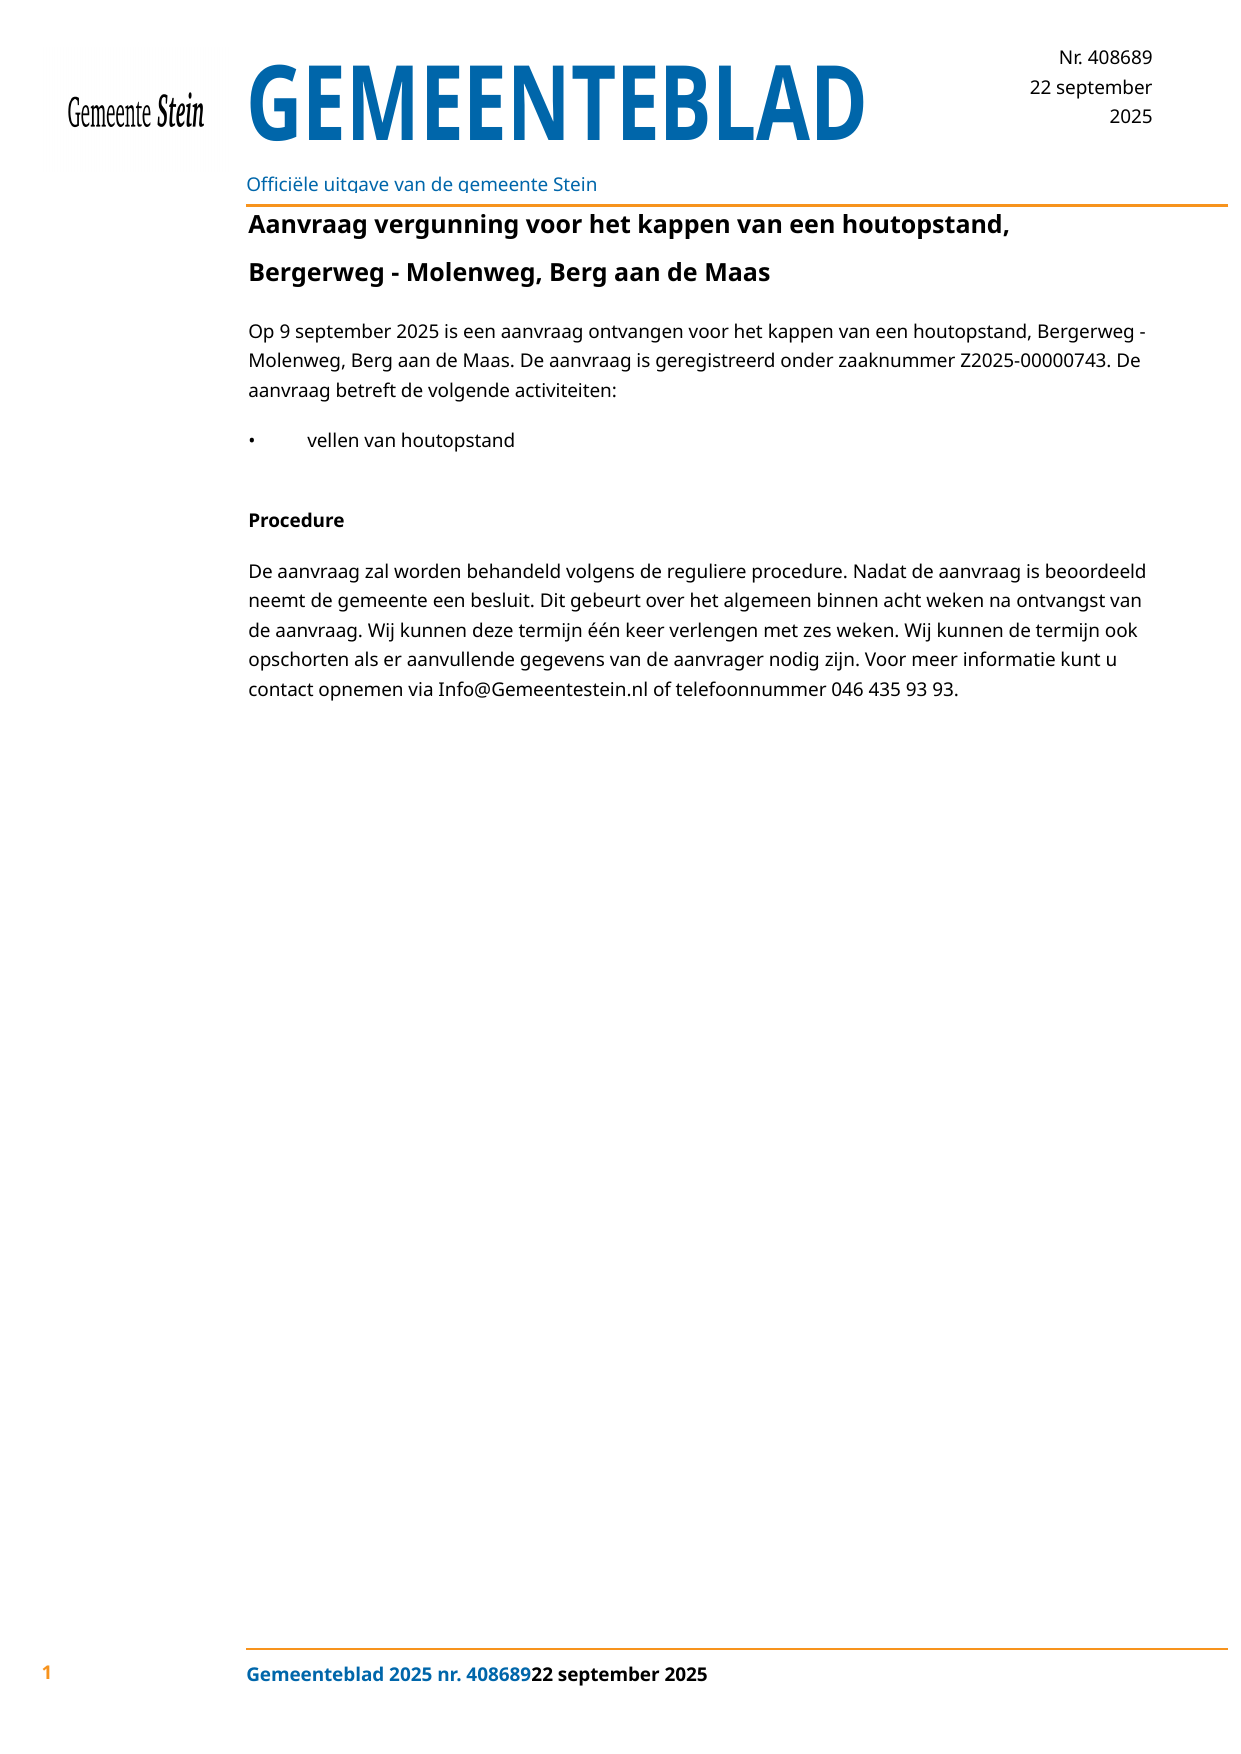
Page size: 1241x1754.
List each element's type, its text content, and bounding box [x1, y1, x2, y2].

picture [41, 47, 231, 172]
text De aanvraag zal worden behandeld volgens de reguliere procedure. Nadat de aanvraag is beoordeeld neemt de gemeente een besluit. Dit gebeurt over het algemeen binnen acht weken na ontvangst van de aanvraag. Wij kunnen deze termijn één keer verlengen met zes weken. Wij kunnen de termijn ook opschorten als er aanvullende gegevens van de aanvrager nodig zijn. Voor meer informatie kunt u contact opnemen via Info@Gemeentestein.nl of telefoonnummer 046 435 93 93. [248, 558, 1152, 702]
text Procedure [248, 507, 1152, 533]
text Op 9 september 2025 is een aanvraag ontvangen voor het kappen van een houtopstand, Bergerweg - Molenweg, Berg aan de Maas. De aanvraag is geregistreerd onder zaaknummer Z2025-00000743. De aanvraag betreft de volgende activiteiten: [248, 318, 1152, 403]
text Aanvraag vergunning voor het kappen van een houtopstand, Bergerweg - Molenweg, Berg aan de Maas [248, 207, 1152, 288]
list vellen van houtopstand [248, 427, 1152, 453]
